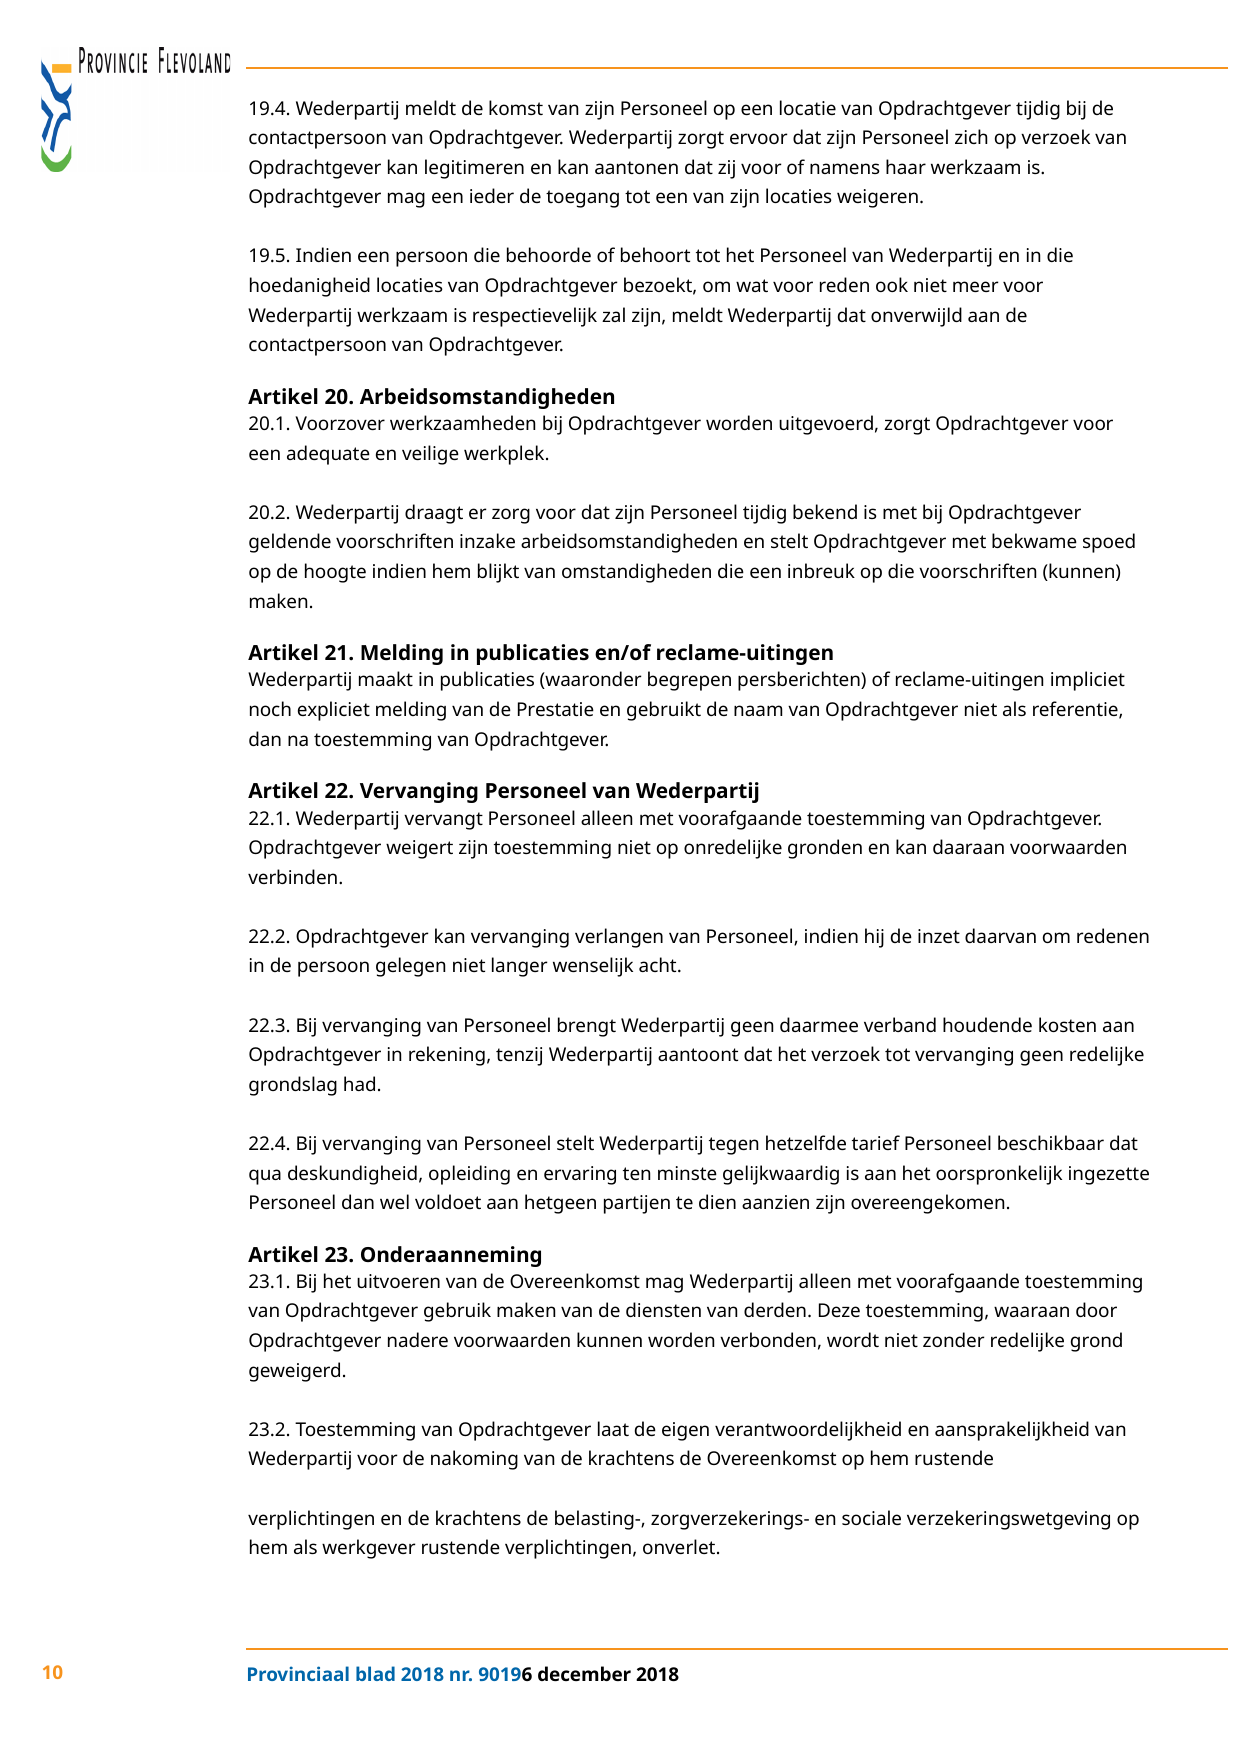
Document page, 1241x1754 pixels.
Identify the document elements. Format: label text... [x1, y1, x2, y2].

text 19.4. Wederpartij meldt de komst van zijn Personeel op een locatie van Opdrachtgever tijdig bij de contactpersoon van Opdrachtgever. Wederpartij zorgt ervoor dat zijn Personeel zich op verzoek van Opdrachtgever kan legitimeren en kan aantonen dat zij voor of namens haar werkzaam is. Opdrachtgever mag een ieder de toegang tot een van zijn locaties weigeren. [248, 95, 1152, 209]
text 23.2. Toestemming van Opdrachtgever laat de eigen verantwoordelijkheid en aansprakelijkheid van Wederpartij voor de nakoming van de krachtens de Overeenkomst op hem rustende [248, 1416, 1152, 1471]
text 22.2. Opdrachtgever kan vervanging verlangen van Personeel, indien hij de inzet daarvan om redenen in de persoon gelegen niet langer wenselijk acht. [248, 923, 1152, 978]
text 20.1. Voorzover werkzaamheden bij Opdrachtgever worden uitgevoerd, zorgt Opdrachtgever voor een adequate en veilige werkplek. [248, 410, 1152, 466]
picture [41, 47, 231, 172]
text Artikel 23. Onderaanneming [248, 1240, 1152, 1268]
text Artikel 21. Melding in publicaties en/of reclame-uitingen [248, 638, 1152, 667]
text Wederpartij maakt in publicaties (waaronder begrepen persberichten) of reclame-uitingen impliciet noch expliciet melding van de Prestatie en gebruikt de naam van Opdrachtgever niet als referentie, dan na toestemming van Opdrachtgever. [248, 667, 1152, 752]
text Artikel 22. Vervanging Personeel van Wederpartij [248, 776, 1152, 805]
text 19.5. Indien een persoon die behoorde of behoort tot het Personeel van Wederpartij en in die hoedanigheid locaties van Opdrachtgever bezoekt, om wat voor reden ook niet meer voor Wederpartij werkzaam is respectievelijk zal zijn, meldt Wederpartij dat onverwijld aan de contactpersoon van Opdrachtgever. [248, 243, 1152, 357]
text verplichtingen en de krachtens de belasting-, zorgverzekerings- en sociale verzekeringswetgeving op hem als werkgever rustende verplichtingen, onverlet. [248, 1505, 1152, 1560]
text 22.4. Bij vervanging van Personeel stelt Wederpartij tegen hetzelfde tarief Personeel beschikbaar dat qua deskundigheid, opleiding en ervaring ten minste gelijkwaardig is aan het oorspronkelijk ingezette Personeel dan wel voldoet aan hetgeen partijen te dien aanzien zijn overeengekomen. [248, 1130, 1152, 1215]
text 22.3. Bij vervanging van Personeel brengt Wederpartij geen daarmee verband houdende kosten aan Opdrachtgever in rekening, tenzij Wederpartij aantoont dat het verzoek tot vervanging geen redelijke grondslag had. [248, 1012, 1152, 1097]
text 23.1. Bij het uitvoeren van de Overeenkomst mag Wederpartij alleen met voorafgaande toestemming van Opdrachtgever gebruik maken van de diensten van derden. Deze toestemming, waaraan door Opdrachtgever nadere voorwaarden kunnen worden verbonden, wordt niet zonder redelijke grond geweigerd. [248, 1268, 1152, 1383]
text 20.2. Wederpartij draagt er zorg voor dat zijn Personeel tijdig bekend is met bij Opdrachtgever geldende voorschriften inzake arbeidsomstandigheden en stelt Opdrachtgever met bekwame spoed op de hoogte indien hem blijkt van omstandigheden die een inbreuk op die voorschriften (kunnen) maken. [248, 499, 1152, 613]
text 22.1. Wederpartij vervangt Personeel alleen met voorafgaande toestemming van Opdrachtgever. Opdrachtgever weigert zijn toestemming niet op onredelijke gronden en kan daaraan voorwaarden verbinden. [248, 805, 1152, 889]
text Artikel 20. Arbeidsomstandigheden [248, 382, 1152, 410]
